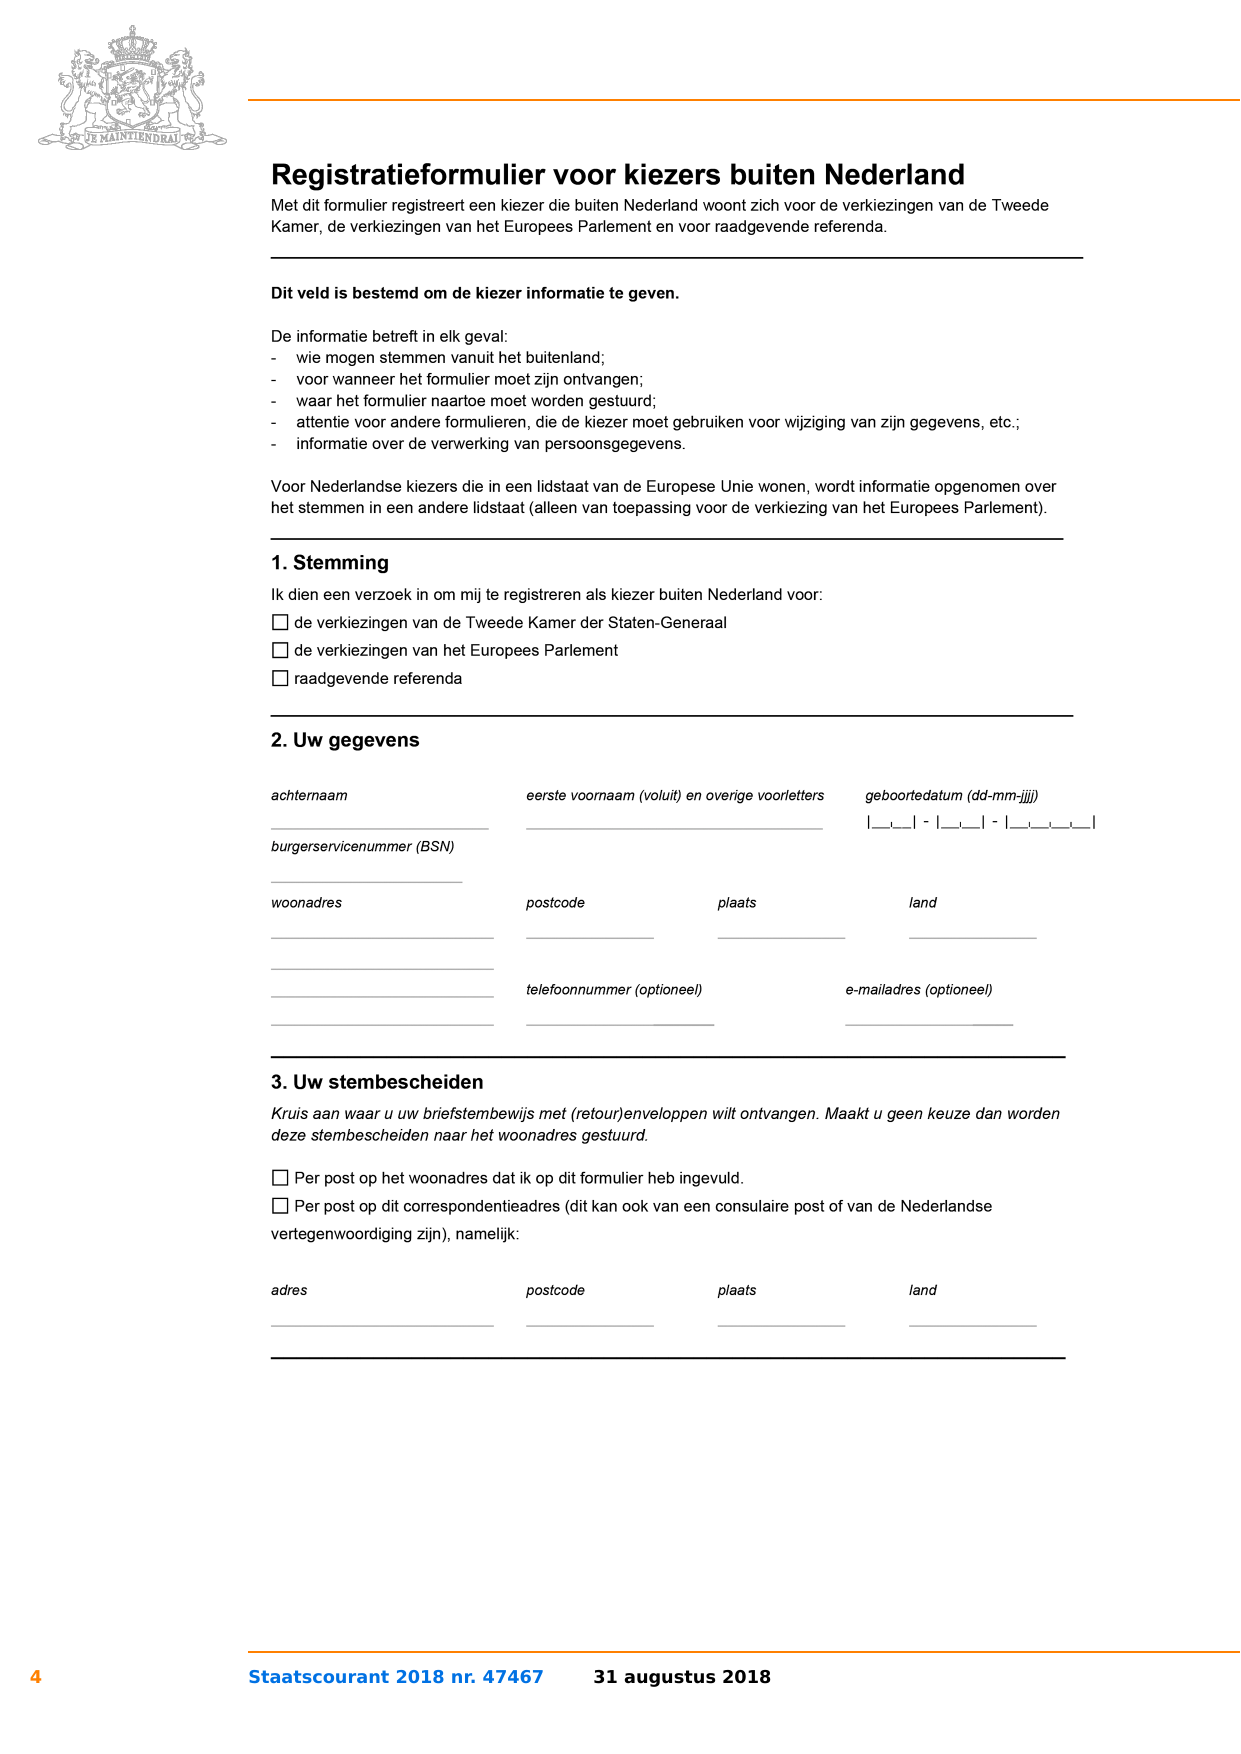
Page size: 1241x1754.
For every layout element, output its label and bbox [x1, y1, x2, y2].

picture [248, 155, 1134, 1366]
picture [38, 25, 227, 150]
